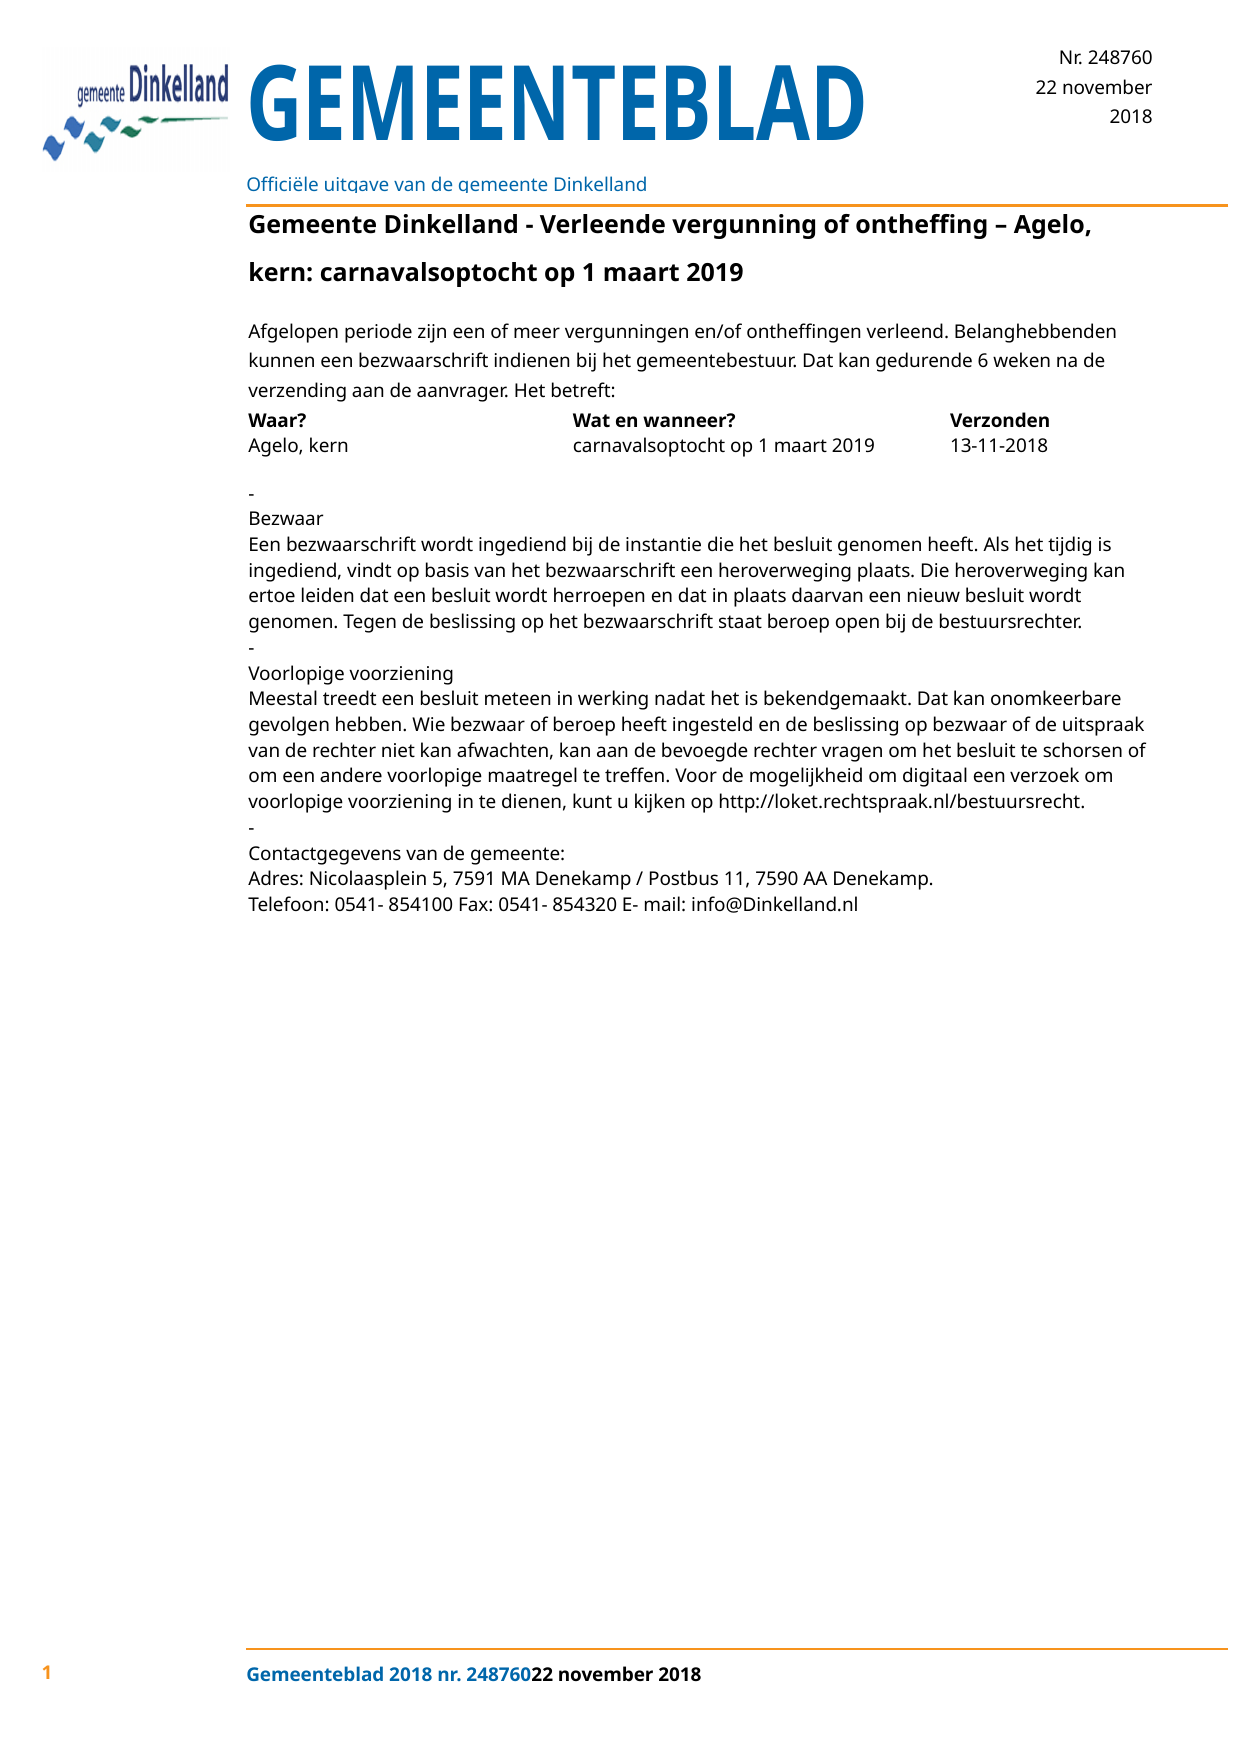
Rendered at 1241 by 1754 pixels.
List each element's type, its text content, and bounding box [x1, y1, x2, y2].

text Bezwaar [248, 505, 1152, 531]
text - [248, 814, 1152, 840]
text Telefoon: 0541- 854100 Fax: 0541- 854320 E- mail: info@Dinkelland.nl [248, 891, 1152, 917]
table_header Wat en wanneer? [573, 407, 950, 432]
table_cell carnavalsoptocht op 1 maart 2019 [573, 433, 950, 458]
text Een bezwaarschrift wordt ingediend bij de instantie die het besluit genomen heeft. Als het tijdig is ingediend, vindt op basis van het bezwaarschrift een heroverweging plaats. Die heroverweging kan ertoe leiden dat een besluit wordt herroepen en dat in plaats daarvan een nieuw besluit wordt genomen. Tegen de beslissing op het bezwaarschrift staat beroep open bij de bestuursrechter. [248, 531, 1152, 634]
text Afgelopen periode zijn een of meer vergunningen en/of ontheffingen verleend. Belanghebbenden kunnen een bezwaarschrift indienen bij het gemeentebestuur. Dat kan gedurende 6 weken na de verzending aan de aanvrager. Het betreft: [248, 318, 1152, 403]
text Contactgegevens van de gemeente: [248, 840, 1152, 866]
table_cell Agelo, kern [248, 433, 573, 458]
table_header Verzonden [950, 407, 1152, 432]
text - [248, 480, 1152, 505]
table_header Waar? [248, 407, 573, 432]
text Voorlopige voorziening [248, 660, 1152, 686]
text Meestal treedt een besluit meteen in werking nadat het is bekendgemaakt. Dat kan onomkeerbare gevolgen hebben. Wie bezwaar of beroep heeft ingesteld en de beslissing op bezwaar of de uitspraak van de rechter niet kan afwachten, kan aan de bevoegde rechter vragen om het besluit te schorsen of om een andere voorlopige maatregel te treffen. Voor de mogelijkheid om digitaal een verzoek om voorlopige voorziening in te dienen, kunt u kijken op http://loket.rechtspraak.nl/bestuursrecht. [248, 686, 1152, 814]
table_cell 13-11-2018 [950, 433, 1152, 458]
text - [248, 634, 1152, 660]
text Gemeente Dinkelland - Verleende vergunning of ontheffing – Agelo, kern: carnavalsoptocht op 1 maart 2019 [248, 207, 1152, 288]
text Adres: Nicolaasplein 5, 7591 MA Denekamp / Postbus 11, 7590 AA Denekamp. [248, 866, 1152, 891]
picture [41, 47, 231, 172]
